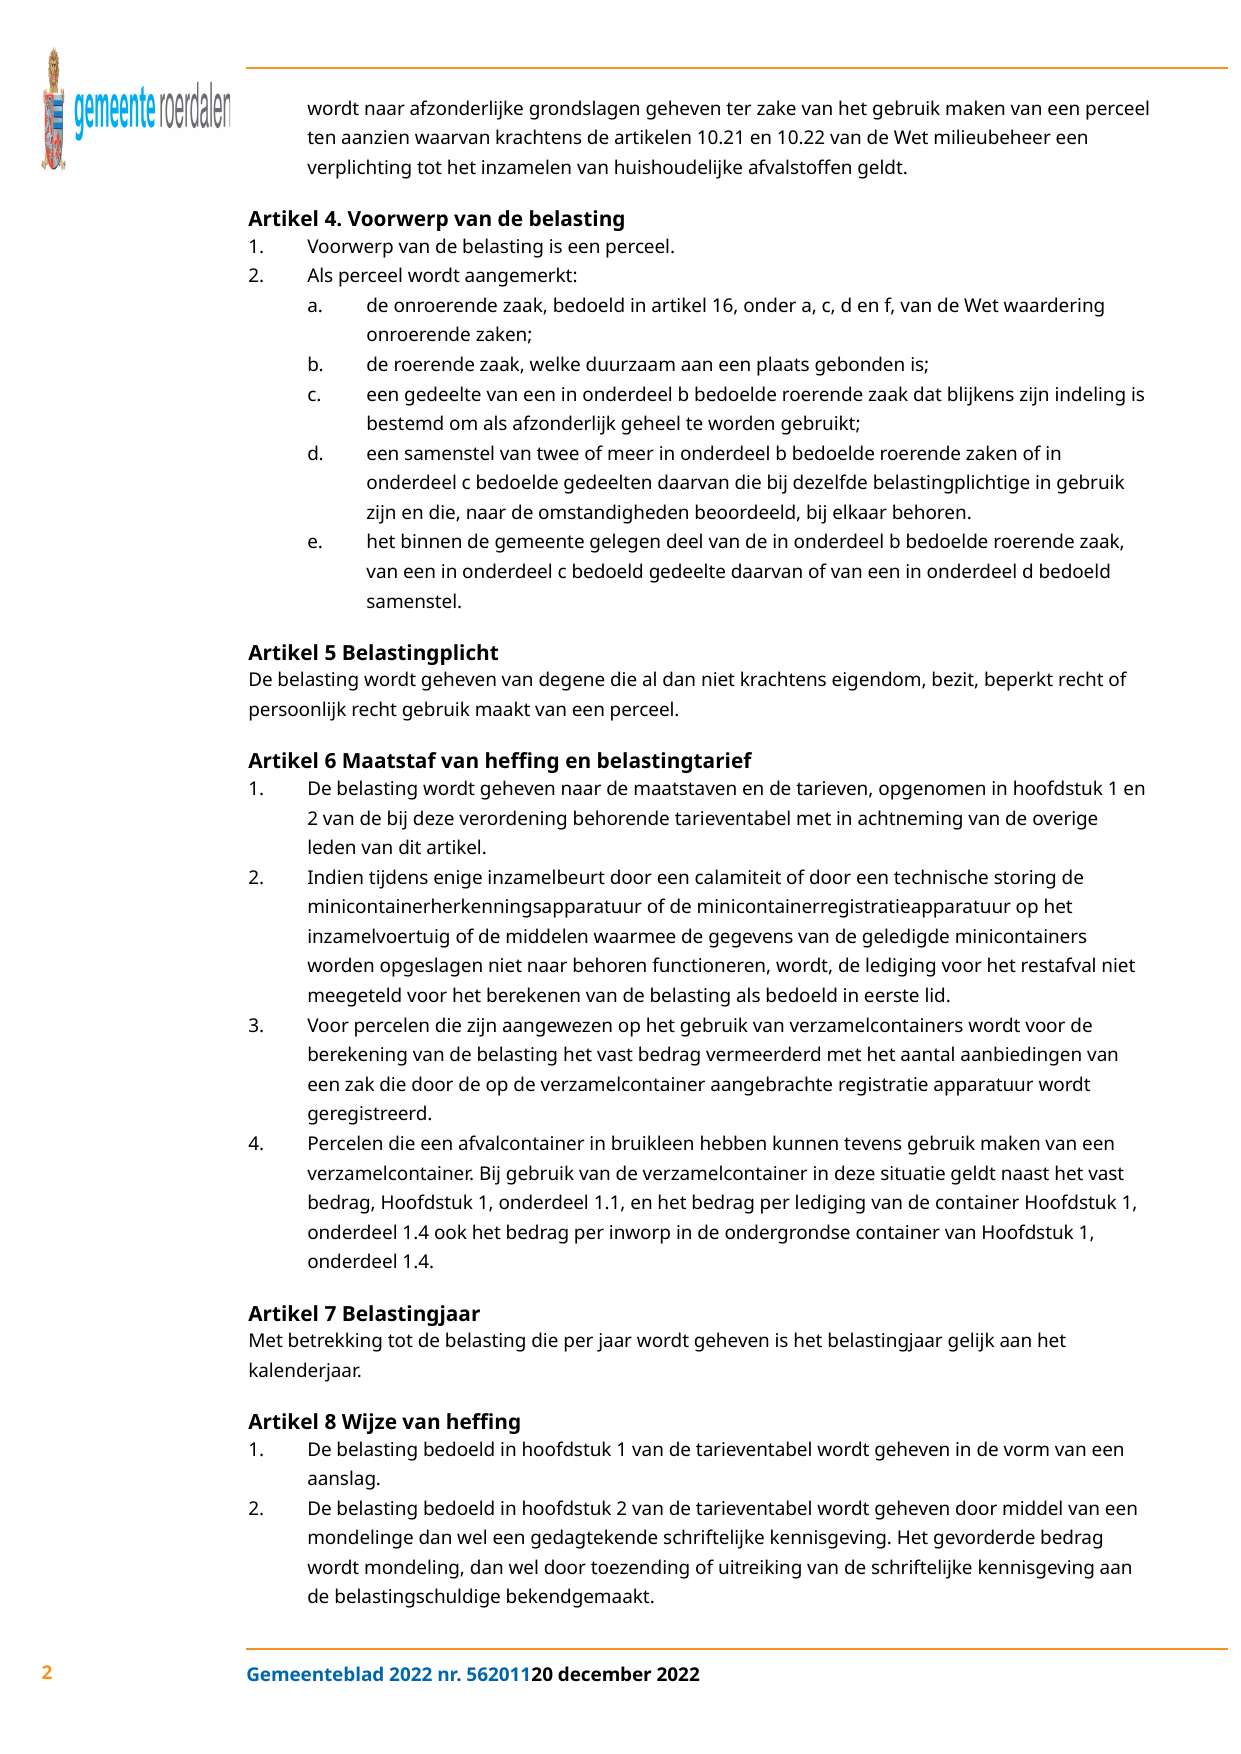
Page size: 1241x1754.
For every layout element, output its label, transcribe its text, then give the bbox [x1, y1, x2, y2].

list De belasting wordt geheven naar de maatstaven en de tarieven, opgenomen in hoofdstuk 1 en 2 van de bij deze verordening behorende tarieventabel met in achtneming van de overige leden van dit artikel. [248, 775, 1152, 860]
text Met betrekking tot de belasting die per jaar wordt geheven is het belastingjaar gelijk aan het kalenderjaar. [248, 1327, 1152, 1383]
list de roerende zaak, welke duurzaam aan een plaats gebonden is; [307, 351, 1152, 377]
list Voorwerp van de belasting is een perceel. [248, 233, 1152, 258]
list Als perceel wordt aangemerkt: [248, 262, 1152, 288]
text Artikel 8 Wijze van heffing [248, 1407, 1152, 1436]
text Artikel 6 Maatstaf van heffing en belastingtarief [248, 747, 1152, 775]
text Artikel 5 Belastingplicht [248, 638, 1152, 667]
list de onroerende zaak, bedoeld in artikel 16, onder a, c, d en f, van de Wet waardering onroerende zaken; [307, 292, 1152, 347]
list een samenstel van twee of meer in onderdeel b bedoelde roerende zaken of in onderdeel c bedoelde gedeelten daarvan die bij dezelfde belastingplichtige in gebruik zijn en die, naar de omstandigheden beoordeeld, bij elkaar behoren. [307, 440, 1152, 525]
list het binnen de gemeente gelegen deel van de in onderdeel b bedoelde roerende zaak, van een in onderdeel c bedoeld gedeelte daarvan of van een in onderdeel d bedoeld samenstel. [307, 529, 1152, 613]
text De belasting wordt geheven van degene die al dan niet krachtens eigendom, bezit, beperkt recht of persoonlijk recht gebruik maakt van een perceel. [248, 667, 1152, 722]
list De belasting bedoeld in hoofdstuk 1 van de tarieventabel wordt geheven in de vorm van een aanslag. [248, 1436, 1152, 1491]
list wordt naar afzonderlijke grondslagen geheven ter zake van het gebruik maken van een perceel ten aanzien waarvan krachtens de artikelen 10.21 en 10.22 van de Wet milieubeheer een verplichting tot het inzamelen van huishoudelijke afvalstoffen geldt. [248, 95, 1152, 180]
picture [41, 47, 231, 172]
text Artikel 7 Belastingjaar [248, 1299, 1152, 1327]
list Voor percelen die zijn aangewezen op het gebruik van verzamelcontainers wordt voor de berekening van de belasting het vast bedrag vermeerderd met het aantal aanbiedingen van een zak die door de op de verzamelcontainer aangebrachte registratie apparatuur wordt geregistreerd. [248, 1012, 1152, 1126]
text Artikel 4. Voorwerp van de belasting [248, 204, 1152, 233]
list Indien tijdens enige inzamelbeurt door een calamiteit of door een technische storing de minicontainerherkenningsapparatuur of de minicontainerregistratieapparatuur op het inzamelvoertuig of de middelen waarmee de gegevens van de geledigde minicontainers worden opgeslagen niet naar behoren functioneren, wordt, de lediging voor het restafval niet meegeteld voor het berekenen van de belasting als bedoeld in eerste lid. [248, 864, 1152, 1008]
list De belasting bedoeld in hoofdstuk 2 van de tarieventabel wordt geheven door middel van een mondelinge dan wel een gedagtekende schriftelijke kennisgeving. Het gevorderde bedrag wordt mondeling, dan wel door toezending of uitreiking van de schriftelijke kennisgeving aan de belastingschuldige bekendgemaakt. [248, 1495, 1152, 1609]
list een gedeelte van een in onderdeel b bedoelde roerende zaak dat blijkens zijn indeling is bestemd om als afzonderlijk geheel te worden gebruikt; [307, 381, 1152, 436]
list Percelen die een afvalcontainer in bruikleen hebben kunnen tevens gebruik maken van een verzamelcontainer. Bij gebruik van de verzamelcontainer in deze situatie geldt naast het vast bedrag, Hoofdstuk 1, onderdeel 1.1, en het bedrag per lediging van de container Hoofdstuk 1, onderdeel 1.4 ook het bedrag per inworp in de ondergrondse container van Hoofdstuk 1, onderdeel 1.4. [248, 1130, 1152, 1274]
